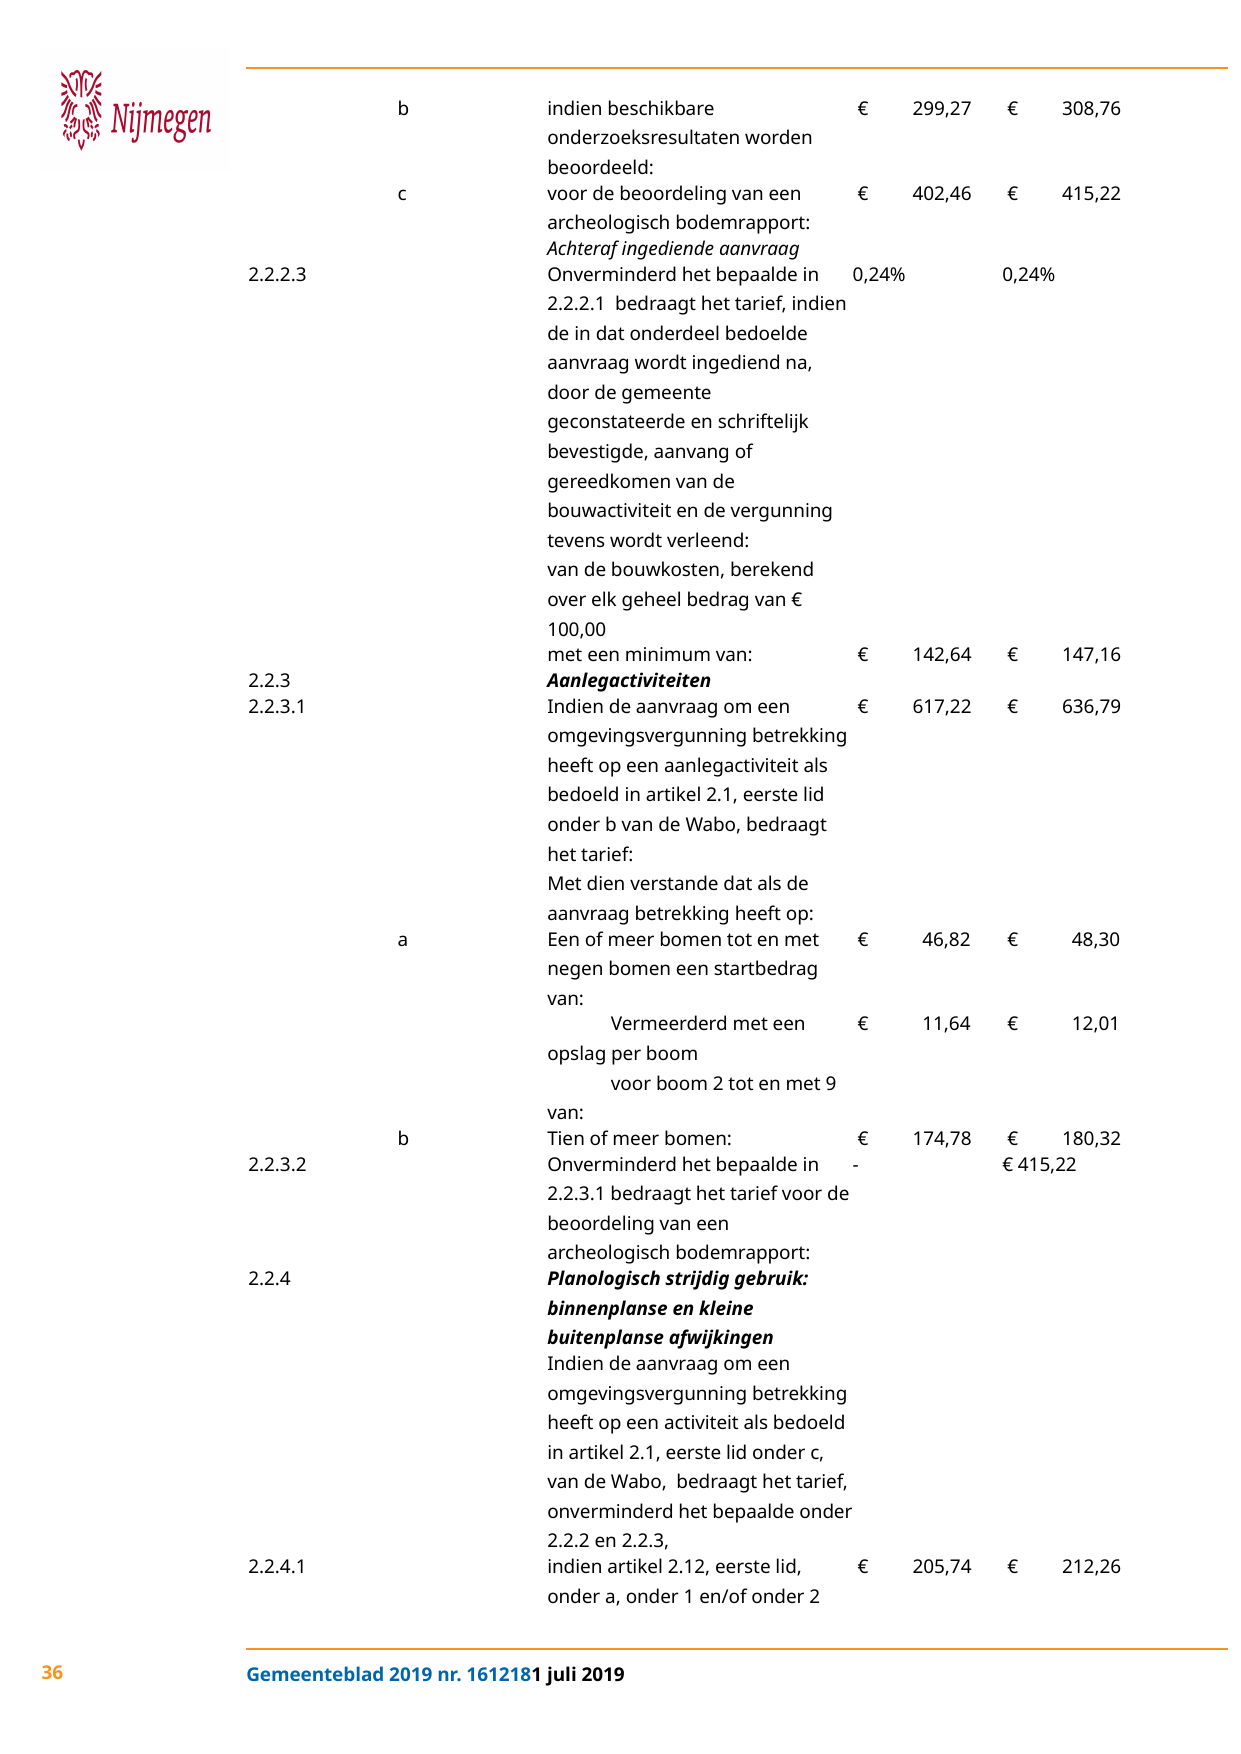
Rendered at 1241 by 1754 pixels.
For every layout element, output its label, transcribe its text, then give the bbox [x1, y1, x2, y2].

table_cell [248, 1125, 397, 1151]
table_cell € 636,79 [1002, 693, 1152, 926]
table_cell [853, 235, 1002, 261]
table_cell 2.2.3.2 [248, 1151, 397, 1265]
table_cell € 205,74 [853, 1554, 1002, 1609]
table_cell indien beschikbare onderzoeksresultaten worden beoordeeld: [547, 95, 852, 180]
table_cell [398, 235, 547, 261]
table_cell 2.2.4.1 [248, 1554, 397, 1609]
table_cell € 11,64 [853, 1011, 1002, 1125]
picture [41, 47, 231, 172]
table_cell € 142,64 [853, 641, 1002, 667]
table_cell - [853, 1151, 1002, 1265]
table_cell Onverminderd het bepaalde in 2.2.2.1 bedraagt het tarief, indien de in dat onderdeel bedoelde aanvraag wordt ingediend na, door de gemeente geconstateerde en schriftelijk bevestigde, aanvang of gereedkomen van de bouwactiviteit en de vergunning tevens wordt verleend: van de bouwkosten, berekend over elk geheel bedrag van € 100,00 [547, 261, 852, 641]
table_cell 2.2.3.1 [248, 693, 397, 926]
table_cell € 12,01 [1002, 1011, 1152, 1125]
table_cell € 46,82 [853, 926, 1002, 1011]
table_cell € 402,46 [853, 180, 1002, 235]
table_cell [398, 1011, 547, 1125]
table_cell Indien de aanvraag om een omgevingsvergunning betrekking heeft op een aanlegactiviteit als bedoeld in artikel 2.1, eerste lid onder b van de Wabo, bedraagt het tarief: Met dien verstande dat als de aanvraag betrekking heeft op: [547, 693, 852, 926]
table_cell [248, 95, 397, 180]
table_cell € 415,22 [1002, 180, 1152, 235]
table_cell [398, 1265, 547, 1350]
table_cell € 299,27 [853, 95, 1002, 180]
table_cell [1002, 667, 1152, 693]
table_cell c [398, 180, 547, 235]
table_cell indien artikel 2.12, eerste lid, onder a, onder 1 en/of onder 2 [547, 1554, 852, 1609]
table_cell € 212,26 [1002, 1554, 1152, 1609]
table_cell Een of meer bomen tot en met negen bomen een startbedrag van: [547, 926, 852, 1011]
table_cell € 48,30 [1002, 926, 1152, 1011]
table_cell [398, 641, 547, 667]
table_cell [1002, 235, 1152, 261]
table_cell [853, 1350, 1002, 1553]
table_cell [398, 1151, 547, 1265]
table_cell 2.2.4 [248, 1265, 397, 1350]
table_cell [248, 1350, 397, 1553]
table_cell [398, 667, 547, 693]
table_cell [248, 926, 397, 1011]
table_cell Indien de aanvraag om een omgevingsvergunning betrekking heeft op een activiteit als bedoeld in artikel 2.1, eerste lid onder c, van de Wabo, bedraagt het tarief, onverminderd het bepaalde onder 2.2.2 en 2.2.3, [547, 1350, 852, 1553]
table_cell voor de beoordeling van een archeologisch bodemrapport: [547, 180, 852, 235]
table_cell Aanlegactiviteiten [547, 667, 852, 693]
table_cell [398, 261, 547, 641]
table_cell € 174,78 [853, 1125, 1002, 1151]
table_cell [398, 1350, 547, 1553]
table_cell [248, 235, 397, 261]
table_cell € 308,76 [1002, 95, 1152, 180]
table_cell Onverminderd het bepaalde in 2.2.3.1 bedraagt het tarief voor de beoordeling van een archeologisch bodemrapport: [547, 1151, 852, 1265]
table_cell 2.2.2.3 [248, 261, 397, 641]
table_cell Planologisch strijdig gebruik: binnenplanse en kleine buitenplanse afwijkingen [547, 1265, 852, 1350]
table_cell € 415,22 [1002, 1151, 1152, 1265]
table_cell [248, 180, 397, 235]
table_cell 0,24% [853, 261, 1002, 641]
table_cell [853, 1265, 1002, 1350]
table_cell € 617,22 [853, 693, 1002, 926]
table_cell 0,24% [1002, 261, 1152, 641]
table_cell 2.2.3 [248, 667, 397, 693]
table_cell € 147,16 [1002, 641, 1152, 667]
table_cell Tien of meer bomen: [547, 1125, 852, 1151]
table_cell Achteraf ingediende aanvraag [547, 235, 852, 261]
table_cell b [398, 95, 547, 180]
table_cell [398, 693, 547, 926]
table_cell b [398, 1125, 547, 1151]
table_cell a [398, 926, 547, 1011]
table_cell [248, 641, 397, 667]
table_cell [1002, 1265, 1152, 1350]
table_cell [1002, 1350, 1152, 1553]
table_cell met een minimum van: [547, 641, 852, 667]
table_cell [248, 1011, 397, 1125]
table_cell [398, 1554, 547, 1609]
table_cell [853, 667, 1002, 693]
table_cell € 180,32 [1002, 1125, 1152, 1151]
table_cell Vermeerderd met een opslag per boom voor boom 2 tot en met 9 van: [547, 1011, 852, 1125]
